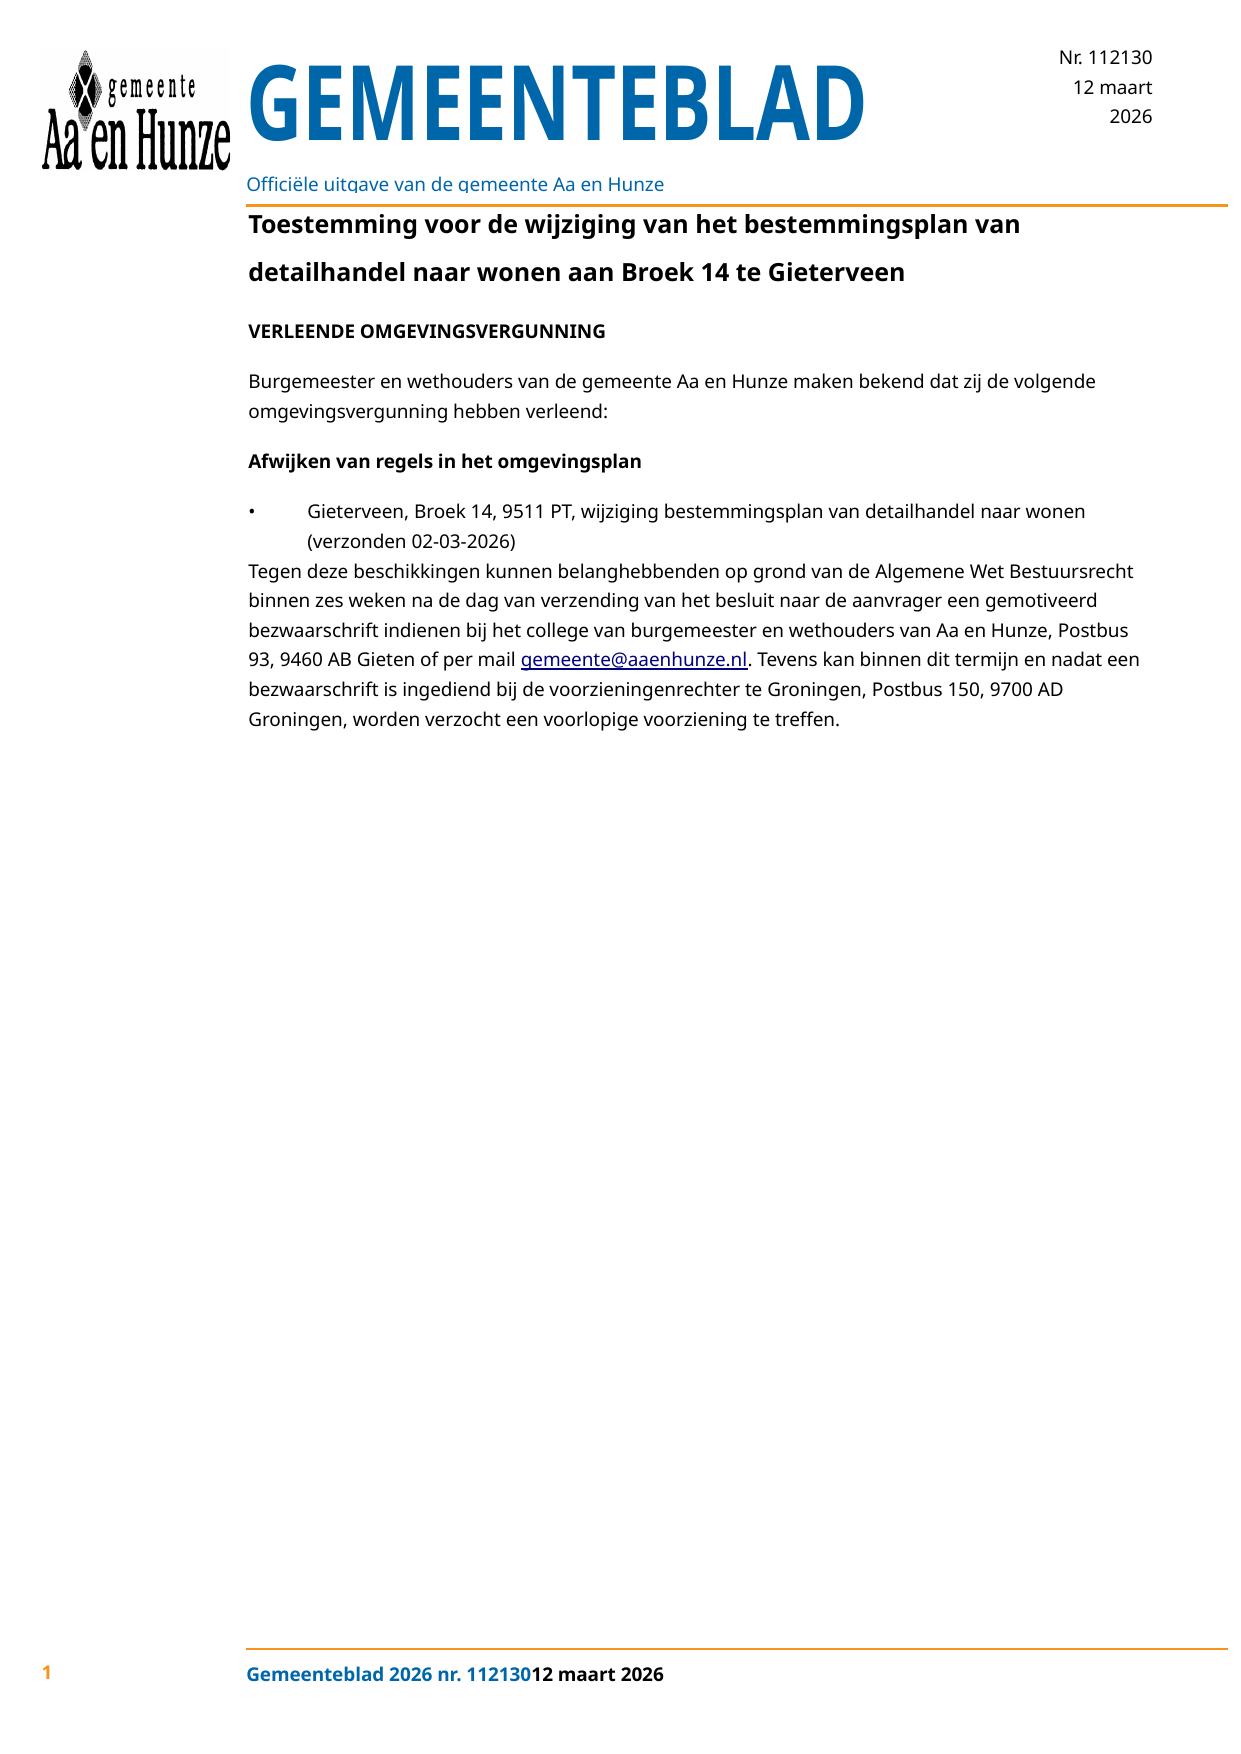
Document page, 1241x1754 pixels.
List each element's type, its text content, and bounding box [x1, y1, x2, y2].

text Afwijken van regels in het omgevingsplan [248, 448, 1152, 474]
text Tegen deze beschikkingen kunnen belanghebbenden op grond van de Algemene Wet Bestuursrecht binnen zes weken na de dag van verzending van het besluit naar de aanvrager een gemotiveerd bezwaarschrift indienen bij het college van burgemeester en wethouders van Aa en Hunze, Postbus 93, 9460 AB Gieten of per mail gemeente@aaenhunze.nl. Tevens kan binnen dit termijn en nadat een bezwaarschrift is ingediend bij de voorzieningenrechter te Groningen, Postbus 150, 9700 AD Groningen, worden verzocht een voorlopige voorziening te treffen. [248, 558, 1152, 732]
picture [41, 47, 231, 172]
text Burgemeester en wethouders van de gemeente Aa en Hunze maken bekend dat zij de volgende omgevingsvergunning hebben verleend: [248, 368, 1152, 424]
text VERLEENDE OMGEVINGSVERGUNNING [248, 318, 1152, 344]
list Gieterveen, Broek 14, 9511 PT, wijziging bestemmingsplan van detailhandel naar wonen (verzonden 02-03-2026) [248, 499, 1152, 554]
text Toestemming voor de wijziging van het bestemmingsplan van detailhandel naar wonen aan Broek 14 te Gieterveen [248, 207, 1152, 288]
